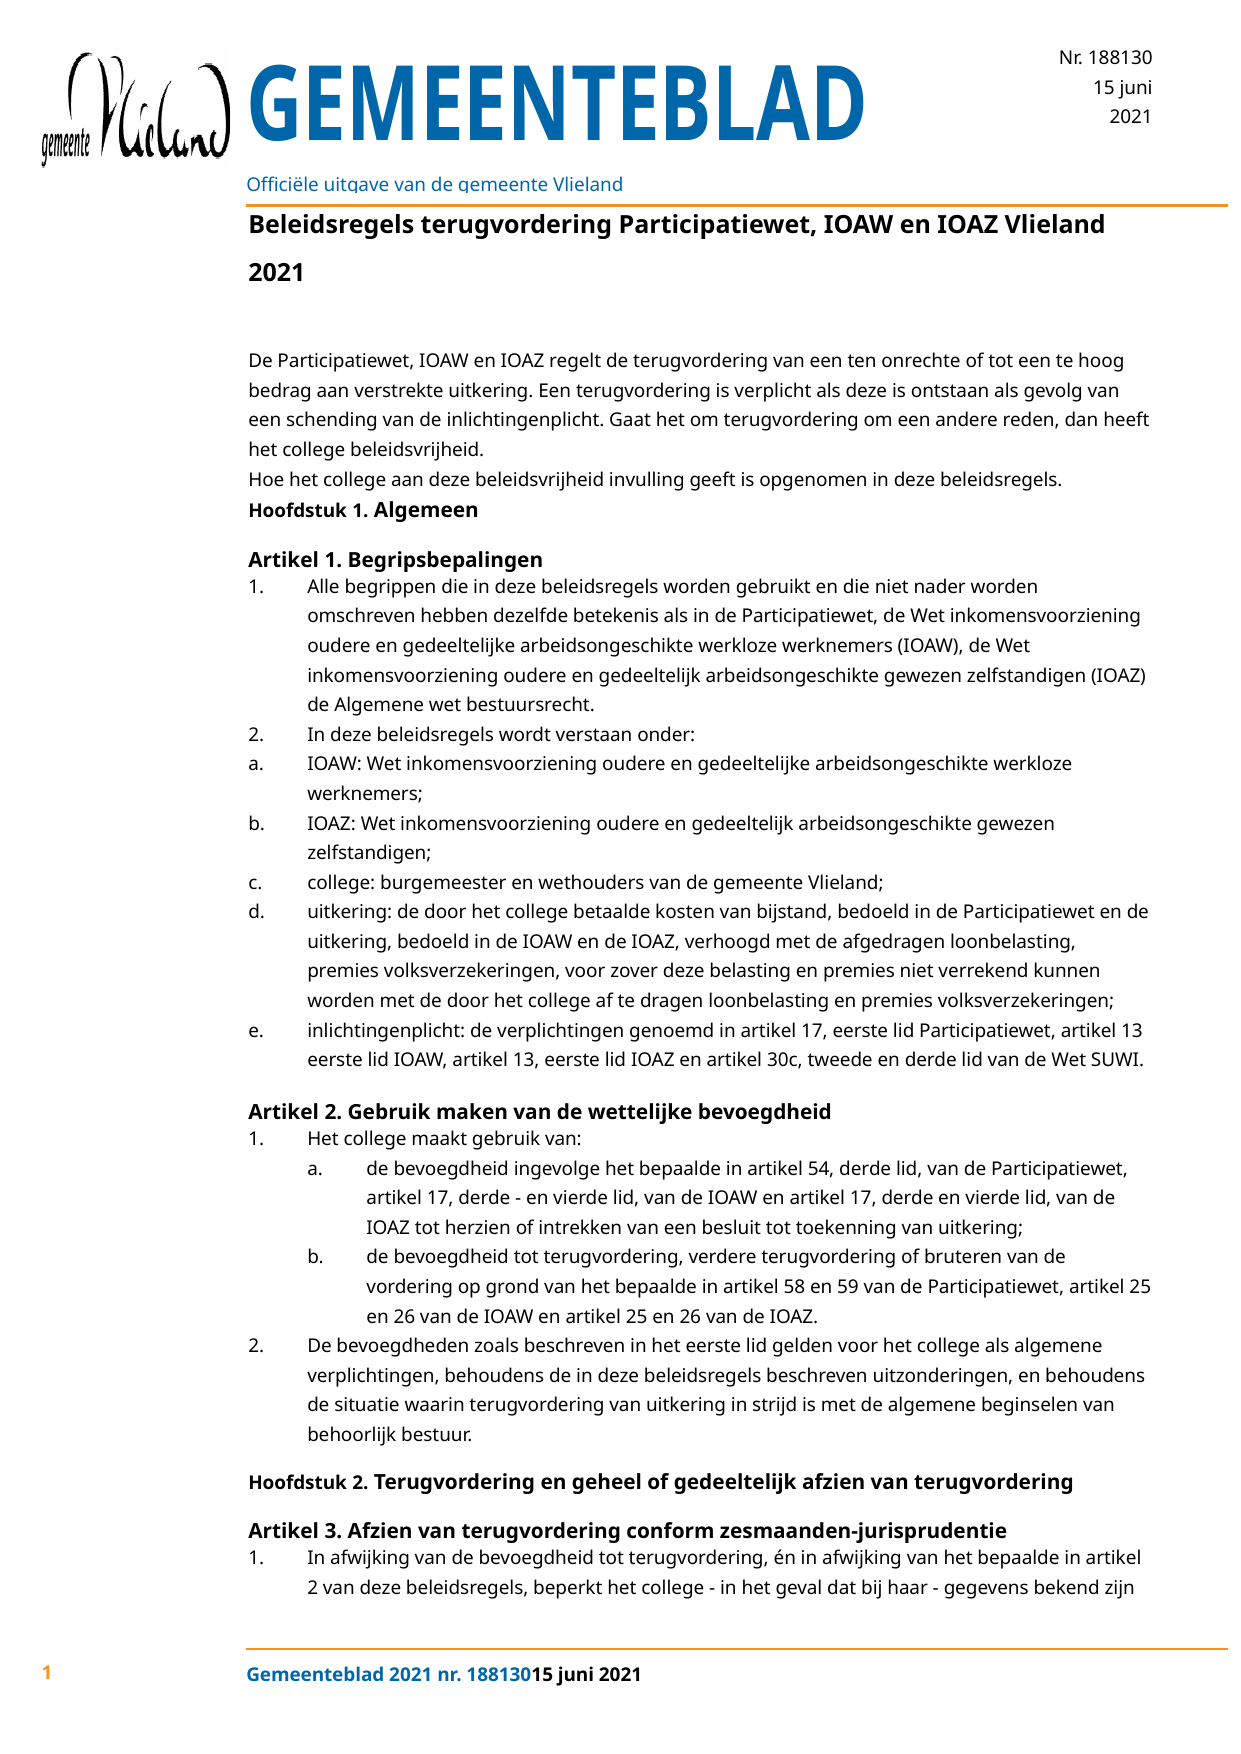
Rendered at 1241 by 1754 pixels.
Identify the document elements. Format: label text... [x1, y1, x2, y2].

list Het college maakt gebruik van: [248, 1125, 1152, 1151]
list In afwijking van de bevoegdheid tot terugvordering, én in afwijking van het bepaalde in artikel 2 van deze beleidsregels, beperkt het college - in het geval dat bij haar - gegevens bekend zijn [248, 1544, 1152, 1600]
text Hoofdstuk 1. Algemeen [248, 495, 1152, 524]
list uitkering: de door het college betaalde kosten van bijstand, bedoeld in de Participatiewet en de uitkering, bedoeld in de IOAW en de IOAZ, verhoogd met de afgedragen loonbelasting, premies volksverzekeringen, voor zover deze belasting en premies niet verrekend kunnen worden met de door het college af te dragen loonbelasting en premies volksverzekeringen; [248, 898, 1152, 1013]
text Hoe het college aan deze beleidsvrijheid invulling geeft is opgenomen in deze beleidsregels. [248, 466, 1152, 492]
text Artikel 1. Begripsbepalingen [248, 545, 1152, 573]
list de bevoegdheid ingevolge het bepaalde in artikel 54, derde lid, van de Participatiewet, artikel 17, derde - en vierde lid, van de IOAW en artikel 17, derde en vierde lid, van de IOAZ tot herzien of intrekken van een besluit tot toekenning van uitkering; [307, 1155, 1152, 1240]
list de bevoegdheid tot terugvordering, verdere terugvordering of bruteren van de vordering op grond van het bepaalde in artikel 58 en 59 van de Participatiewet, artikel 25 en 26 van de IOAW en artikel 25 en 26 van de IOAZ. [307, 1244, 1152, 1328]
text Artikel 2. Gebruik maken van de wettelijke bevoegdheid [248, 1097, 1152, 1125]
list inlichtingenplicht: de verplichtingen genoemd in artikel 17, eerste lid Participatiewet, artikel 13 eerste lid IOAW, artikel 13, eerste lid IOAZ en artikel 30c, tweede en derde lid van de Wet SUWI. [248, 1017, 1152, 1072]
list college: burgemeester en wethouders van de gemeente Vlieland; [248, 869, 1152, 895]
text Artikel 3. Afzien van terugvordering conform zesmaanden-jurisprudentie [248, 1516, 1152, 1544]
text Beleidsregels terugvordering Participatiewet, IOAW en IOAZ Vlieland 2021 [248, 207, 1152, 288]
text De Participatiewet, IOAW en IOAZ regelt de terugvordering van een ten onrechte of tot een te hoog bedrag aan verstrekte uitkering. Een terugvordering is verplicht als deze is ontstaan als gevolg van een schending van de inlichtingenplicht. Gaat het om terugvordering om een andere reden, dan heeft het college beleidsvrijheid. [248, 347, 1152, 462]
picture [41, 47, 231, 172]
text Hoofdstuk 2. Terugvordering en geheel of gedeeltelijk afzien van terugvordering [248, 1467, 1152, 1495]
list Alle begrippen die in deze beleidsregels worden gebruikt en die niet nader worden omschreven hebben dezelfde betekenis als in de Participatiewet, de Wet inkomensvoorziening oudere en gedeeltelijke arbeidsongeschikte werkloze werknemers (IOAW), de Wet inkomensvoorziening oudere en gedeeltelijk arbeidsongeschikte gewezen zelfstandigen (IOAZ) de Algemene wet bestuursrecht. [248, 573, 1152, 717]
list IOAW: Wet inkomensvoorziening oudere en gedeeltelijke arbeidsongeschikte werkloze werknemers; [248, 751, 1152, 806]
list De bevoegdheden zoals beschreven in het eerste lid gelden voor het college als algemene verplichtingen, behoudens de in deze beleidsregels beschreven uitzonderingen, en behoudens de situatie waarin terugvordering van uitkering in strijd is met de algemene beginselen van behoorlijk bestuur. [248, 1332, 1152, 1447]
list In deze beleidsregels wordt verstaan onder: [248, 721, 1152, 747]
list IOAZ: Wet inkomensvoorziening oudere en gedeeltelijk arbeidsongeschikte gewezen zelfstandigen; [248, 810, 1152, 865]
